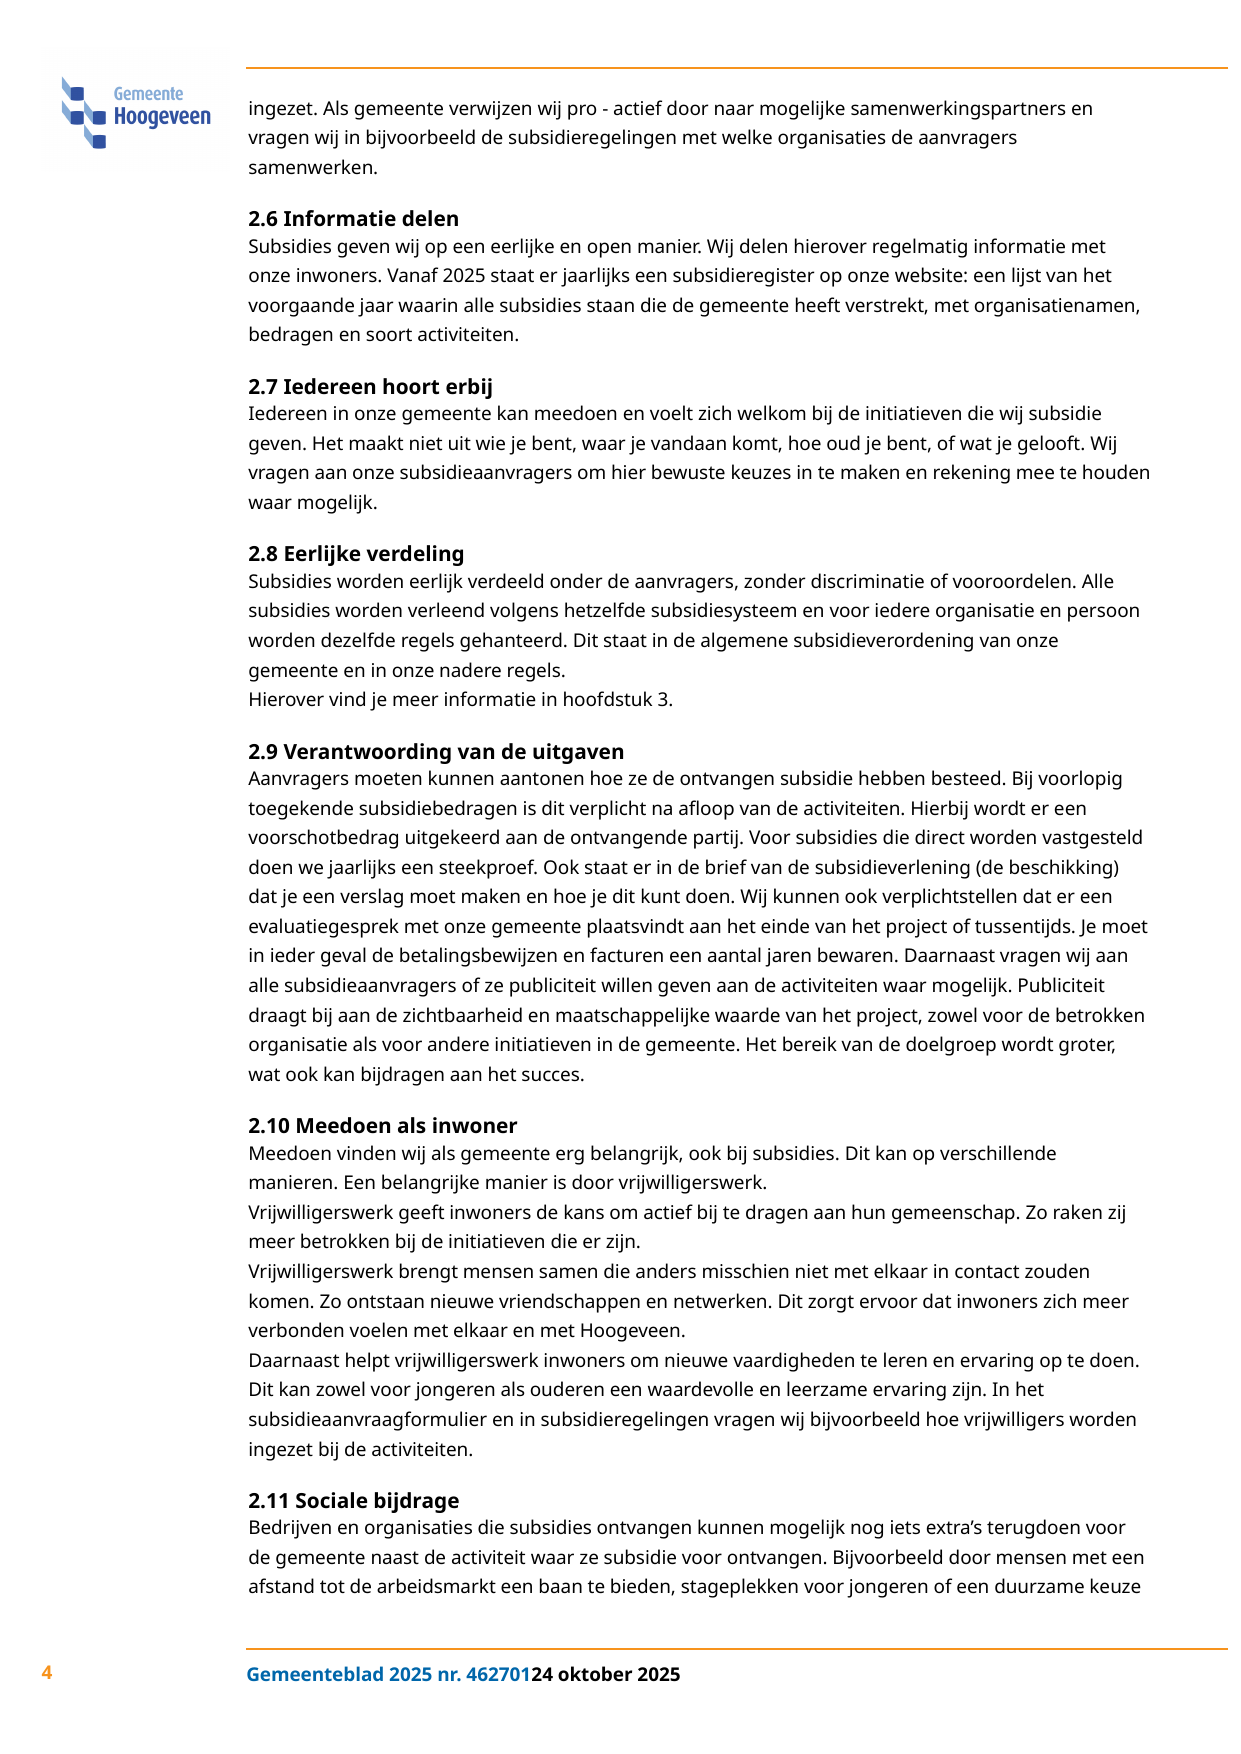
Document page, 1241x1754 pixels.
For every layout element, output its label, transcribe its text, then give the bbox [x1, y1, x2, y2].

text 2.6 Informatie delen [248, 204, 1152, 233]
text Daarnaast helpt vrijwilligerswerk inwoners om nieuwe vaardigheden te leren en ervaring op te doen. Dit kan zowel voor jongeren als ouderen een waardevolle en leerzame ervaring zijn. In het subsidieaanvraagformulier en in subsidieregelingen vragen wij bijvoorbeeld hoe vrijwilligers worden ingezet bij de activiteiten. [248, 1347, 1152, 1461]
text Vrijwilligerswerk geeft inwoners de kans om actief bij te dragen aan hun gemeenschap. Zo raken zij meer betrokken bij de initiatieven die er zijn. [248, 1199, 1152, 1254]
text Subsidies geven wij op een eerlijke en open manier. Wij delen hierover regelmatig informatie met onze inwoners. Vanaf 2025 staat er jaarlijks een subsidieregister op onze website: een lijst van het voorgaande jaar waarin alle subsidies staan die de gemeente heeft verstrekt, met organisatienamen, bedragen en soort activiteiten. [248, 233, 1152, 347]
text 2.7 Iedereen hoort erbij [248, 372, 1152, 400]
text Aanvragers moeten kunnen aantonen hoe ze de ontvangen subsidie hebben besteed. Bij voorlopig toegekende subsidiebedragen is dit verplicht na afloop van de activiteiten. Hierbij wordt er een voorschotbedrag uitgekeerd aan de ontvangende partij. Voor subsidies die direct worden vastgesteld doen we jaarlijks een steekproef. Ook staat er in de brief van de subsidieverlening (de beschikking) dat je een verslag moet maken en hoe je dit kunt doen. Wij kunnen ook verplichtstellen dat er een evaluatiegesprek met onze gemeente plaatsvindt aan het einde van het project of tussentijds. Je moet in ieder geval de betalingsbewijzen en facturen een aantal jaren bewaren. Daarnaast vragen wij aan alle subsidieaanvragers of ze publiciteit willen geven aan de activiteiten waar mogelijk. Publiciteit draagt bij aan de zichtbaarheid en maatschappelijke waarde van het project, zowel voor de betrokken organisatie als voor andere initiatieven in de gemeente. Het bereik van de doelgroep wordt groter, wat ook kan bijdragen aan het succes. [248, 765, 1152, 1087]
text ingezet. Als gemeente verwijzen wij pro - actief door naar mogelijke samenwerkingspartners en vragen wij in bijvoorbeeld de subsidieregelingen met welke organisaties de aanvragers samenwerken. [248, 95, 1152, 180]
text 2.8 Eerlijke verdeling [248, 539, 1152, 568]
text Meedoen vinden wij als gemeente erg belangrijk, ook bij subsidies. Dit kan op verschillende manieren. Een belangrijke manier is door vrijwilligerswerk. [248, 1140, 1152, 1195]
picture [41, 47, 231, 172]
text 2.10 Meedoen als inwoner [248, 1111, 1152, 1140]
text Vrijwilligerswerk brengt mensen samen die anders misschien niet met elkaar in contact zouden komen. Zo ontstaan nieuwe vriendschappen en netwerken. Dit zorgt ervoor dat inwoners zich meer verbonden voelen met elkaar en met Hoogeveen. [248, 1258, 1152, 1343]
text 2.9 Verantwoording van de uitgaven [248, 737, 1152, 765]
text Iedereen in onze gemeente kan meedoen en voelt zich welkom bij de initiatieven die wij subsidie geven. Het maakt niet uit wie je bent, waar je vandaan komt, hoe oud je bent, of wat je gelooft. Wij vragen aan onze subsidieaanvragers om hier bewuste keuzes in te maken en rekening mee te houden waar mogelijk. [248, 400, 1152, 515]
text Bedrijven en organisaties die subsidies ontvangen kunnen mogelijk nog iets extra’s terugdoen voor de gemeente naast de activiteit waar ze subsidie voor ontvangen. Bijvoorbeeld door mensen met een afstand tot de arbeidsmarkt een baan te bieden, stageplekken voor jongeren of een duurzame keuze [248, 1514, 1152, 1599]
text 2.11 Sociale bijdrage [248, 1486, 1152, 1514]
text Hierover vind je meer informatie in hoofdstuk 3. [248, 686, 1152, 712]
text Subsidies worden eerlijk verdeeld onder de aanvragers, zonder discriminatie of vooroordelen. Alle subsidies worden verleend volgens hetzelfde subsidiesysteem en voor iedere organisatie en persoon worden dezelfde regels gehanteerd. Dit staat in de algemene subsidieverordening van onze gemeente en in onze nadere regels. [248, 568, 1152, 682]
